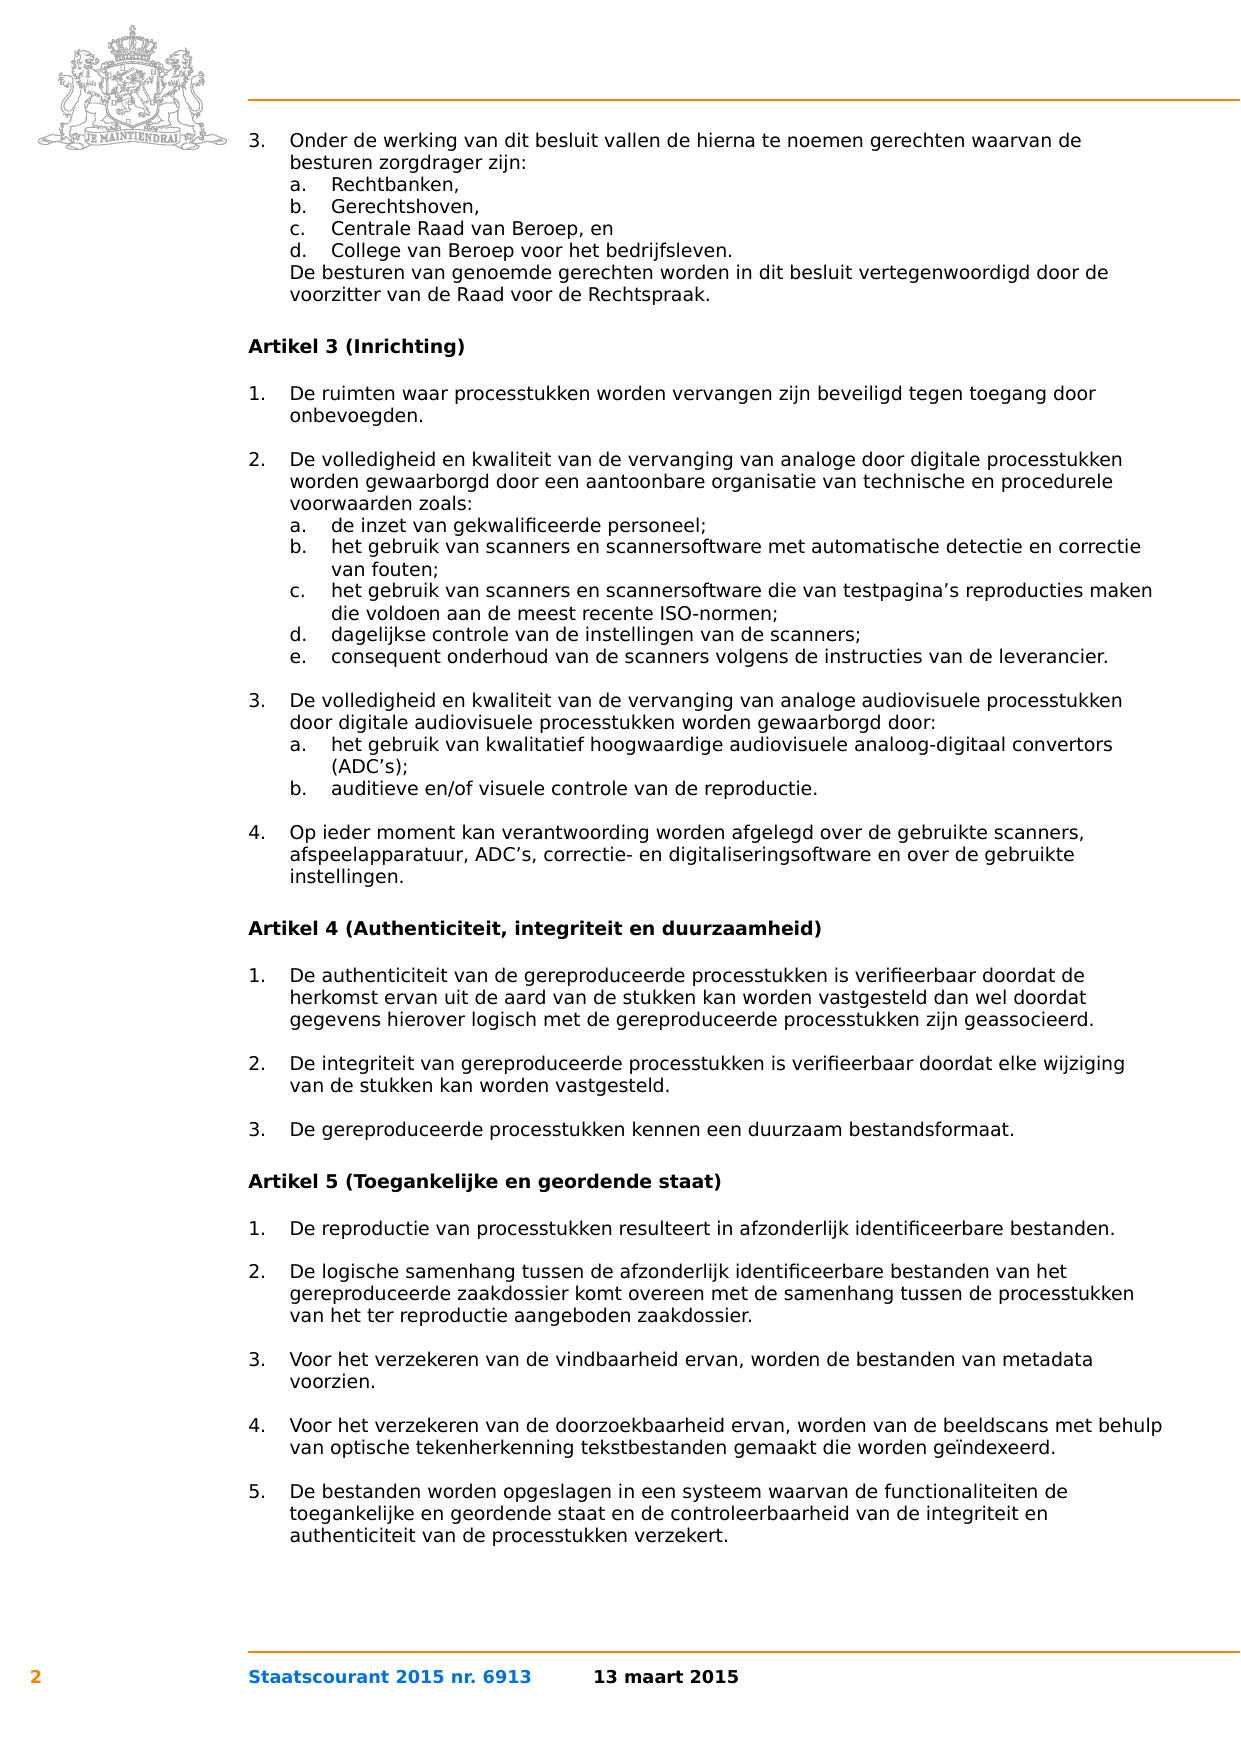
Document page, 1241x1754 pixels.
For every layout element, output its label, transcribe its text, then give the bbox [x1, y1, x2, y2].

text 5. De bestanden worden opgeslagen in een systeem waarvan de functionaliteiten de toegankelijke en geordende staat en de controleerbaarheid van de integriteit en authenticiteit van de processtukken verzekert. [248, 1481, 1163, 1547]
subtitle Artikel 4 (Authenticiteit, integriteit en duurzaamheid) [248, 918, 1163, 940]
text 1. De reproductie van processtukken resulteert in afzonderlijk identificeerbare bestanden. [248, 1217, 1163, 1239]
text 3. Voor het verzekeren van de vindbaarheid ervan, worden de bestanden van metadata voorzien. [248, 1349, 1163, 1393]
text b. auditieve en/of visuele controle van de reproductie. [289, 778, 1163, 800]
text 4. Voor het verzekeren van de doorzoekbaarheid ervan, worden van de beeldscans met behulp van optische tekenherkenning tekstbestanden gemaakt die worden geïndexeerd. [248, 1415, 1163, 1459]
text 4. Op ieder moment kan verantwoording worden afgelegd over de gebruikte scanners, afspeelapparatuur, ADC’s, correctie- en digitaliseringsoftware en over de gebruikte instellingen. [248, 822, 1163, 888]
text e. consequent onderhoud van de scanners volgens de instructies van de leverancier. [289, 646, 1163, 668]
subtitle Artikel 3 (Inrichting) [248, 336, 1163, 358]
text d. College van Beroep voor het bedrijfsleven. [289, 240, 1163, 262]
text b. het gebruik van scanners en scannersoftware met automatische detectie en correctie van fouten; [289, 536, 1163, 580]
text 2. De volledigheid en kwaliteit van de vervanging van analoge door digitale processtukken worden gewaarborgd door een aantoonbare organisatie van technische en procedurele voorwaarden zoals: [248, 448, 1163, 514]
text 3. De gereproduceerde processtukken kennen een duurzaam bestandsformaat. [248, 1118, 1163, 1141]
text 3. De volledigheid en kwaliteit van de vervanging van analoge audiovisuele processtukken door digitale audiovisuele processtukken worden gewaarborgd door: [248, 690, 1163, 734]
text 1. De ruimten waar processtukken worden vervangen zijn beveiligd tegen toegang door onbevoegden. [248, 383, 1163, 427]
text a. Rechtbanken, [289, 174, 1163, 196]
text a. de inzet van gekwalificeerde personeel; [289, 514, 1163, 536]
text d. dagelijkse controle van de instellingen van de scanners; [289, 624, 1163, 646]
text c. het gebruik van scanners en scannersoftware die van testpagina’s reproducties maken die voldoen aan de meest recente ISO-normen; [289, 580, 1163, 624]
text 2. De logische samenhang tussen de afzonderlijk identificeerbare bestanden van het gereproduceerde zaakdossier komt overeen met de samenhang tussen de processtukken van het ter reproductie aangeboden zaakdossier. [248, 1261, 1163, 1327]
picture [38, 25, 227, 150]
text 1. De authenticiteit van de gereproduceerde processtukken is verifieerbaar doordat de herkomst ervan uit de aard van de stukken kan worden vastgesteld dan wel doordat gegevens hierover logisch met de gereproduceerde processtukken zijn geassocieerd. [248, 965, 1163, 1031]
text 3. Onder de werking van dit besluit vallen de hierna te noemen gerechten waarvan de besturen zorgdrager zijn: [248, 130, 1163, 174]
text 2. De integriteit van gereproduceerde processtukken is verifieerbaar doordat elke wijziging van de stukken kan worden vastgesteld. [248, 1053, 1163, 1097]
text a. het gebruik van kwalitatief hoogwaardige audiovisuele analoog-digitaal convertors (ADC’s); [289, 734, 1163, 778]
subtitle Artikel 5 (Toegankelijke en geordende staat) [248, 1171, 1163, 1192]
text c. Centrale Raad van Beroep, en [289, 218, 1163, 240]
text b. Gerechtshoven, [289, 196, 1163, 218]
text De besturen van genoemde gerechten worden in dit besluit vertegenwoordigd door de voorzitter van de Raad voor de Rechtspraak. [289, 262, 1163, 306]
